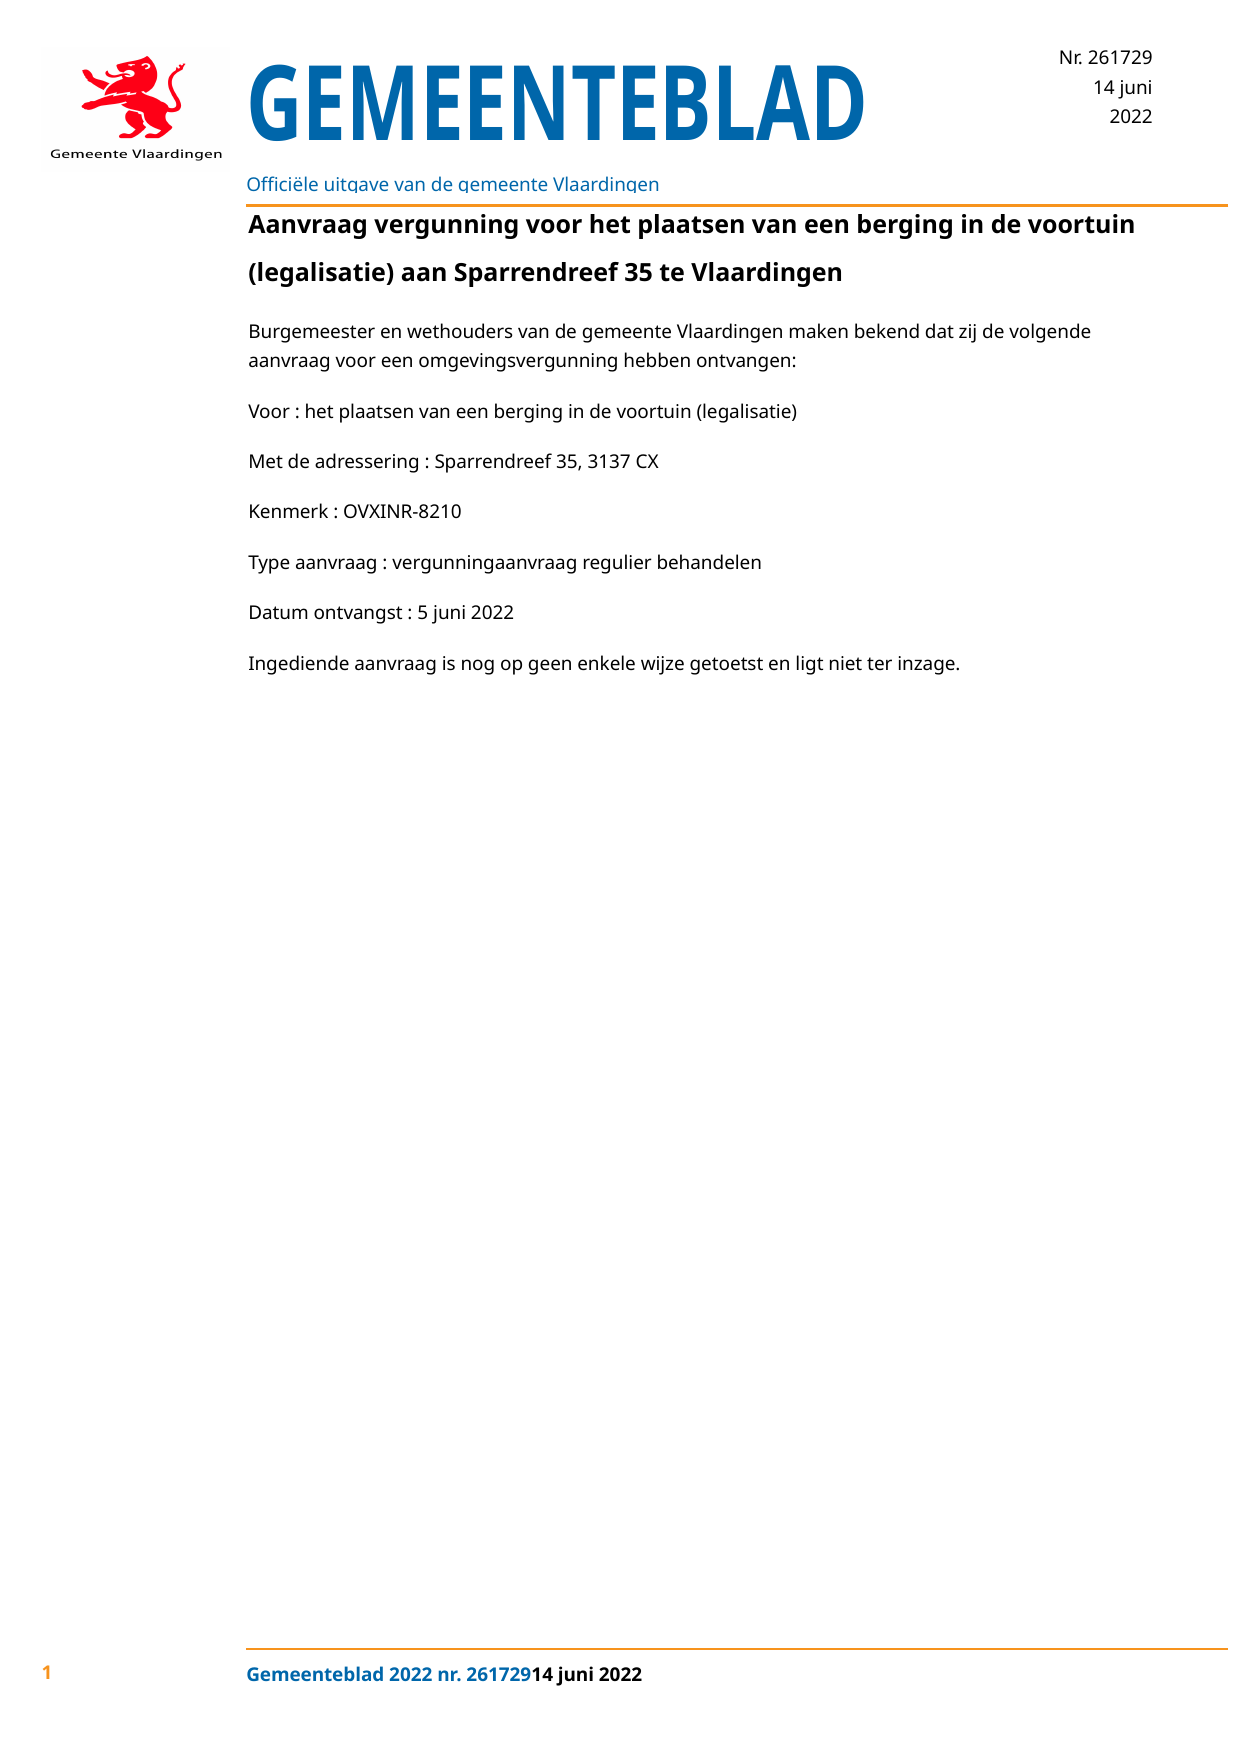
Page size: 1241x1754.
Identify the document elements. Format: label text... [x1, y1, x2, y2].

text Ingediende aanvraag is nog op geen enkele wijze getoetst en ligt niet ter inzage. [248, 650, 1152, 676]
text Datum ontvangst : 5 juni 2022 [248, 599, 1152, 625]
text Kenmerk : OVXINR-8210 [248, 499, 1152, 524]
picture [41, 47, 231, 172]
text Met de adressering : Sparrendreef 35, 3137 CX [248, 448, 1152, 474]
text Type aanvraag : vergunningaanvraag regulier behandelen [248, 549, 1152, 575]
text Aanvraag vergunning voor het plaatsen van een berging in de voortuin (legalisatie) aan Sparrendreef 35 te Vlaardingen [248, 207, 1152, 288]
text Burgemeester en wethouders van de gemeente Vlaardingen maken bekend dat zij de volgende aanvraag voor een omgevingsvergunning hebben ontvangen: [248, 318, 1152, 373]
text Voor : het plaatsen van een berging in de voortuin (legalisatie) [248, 398, 1152, 424]
